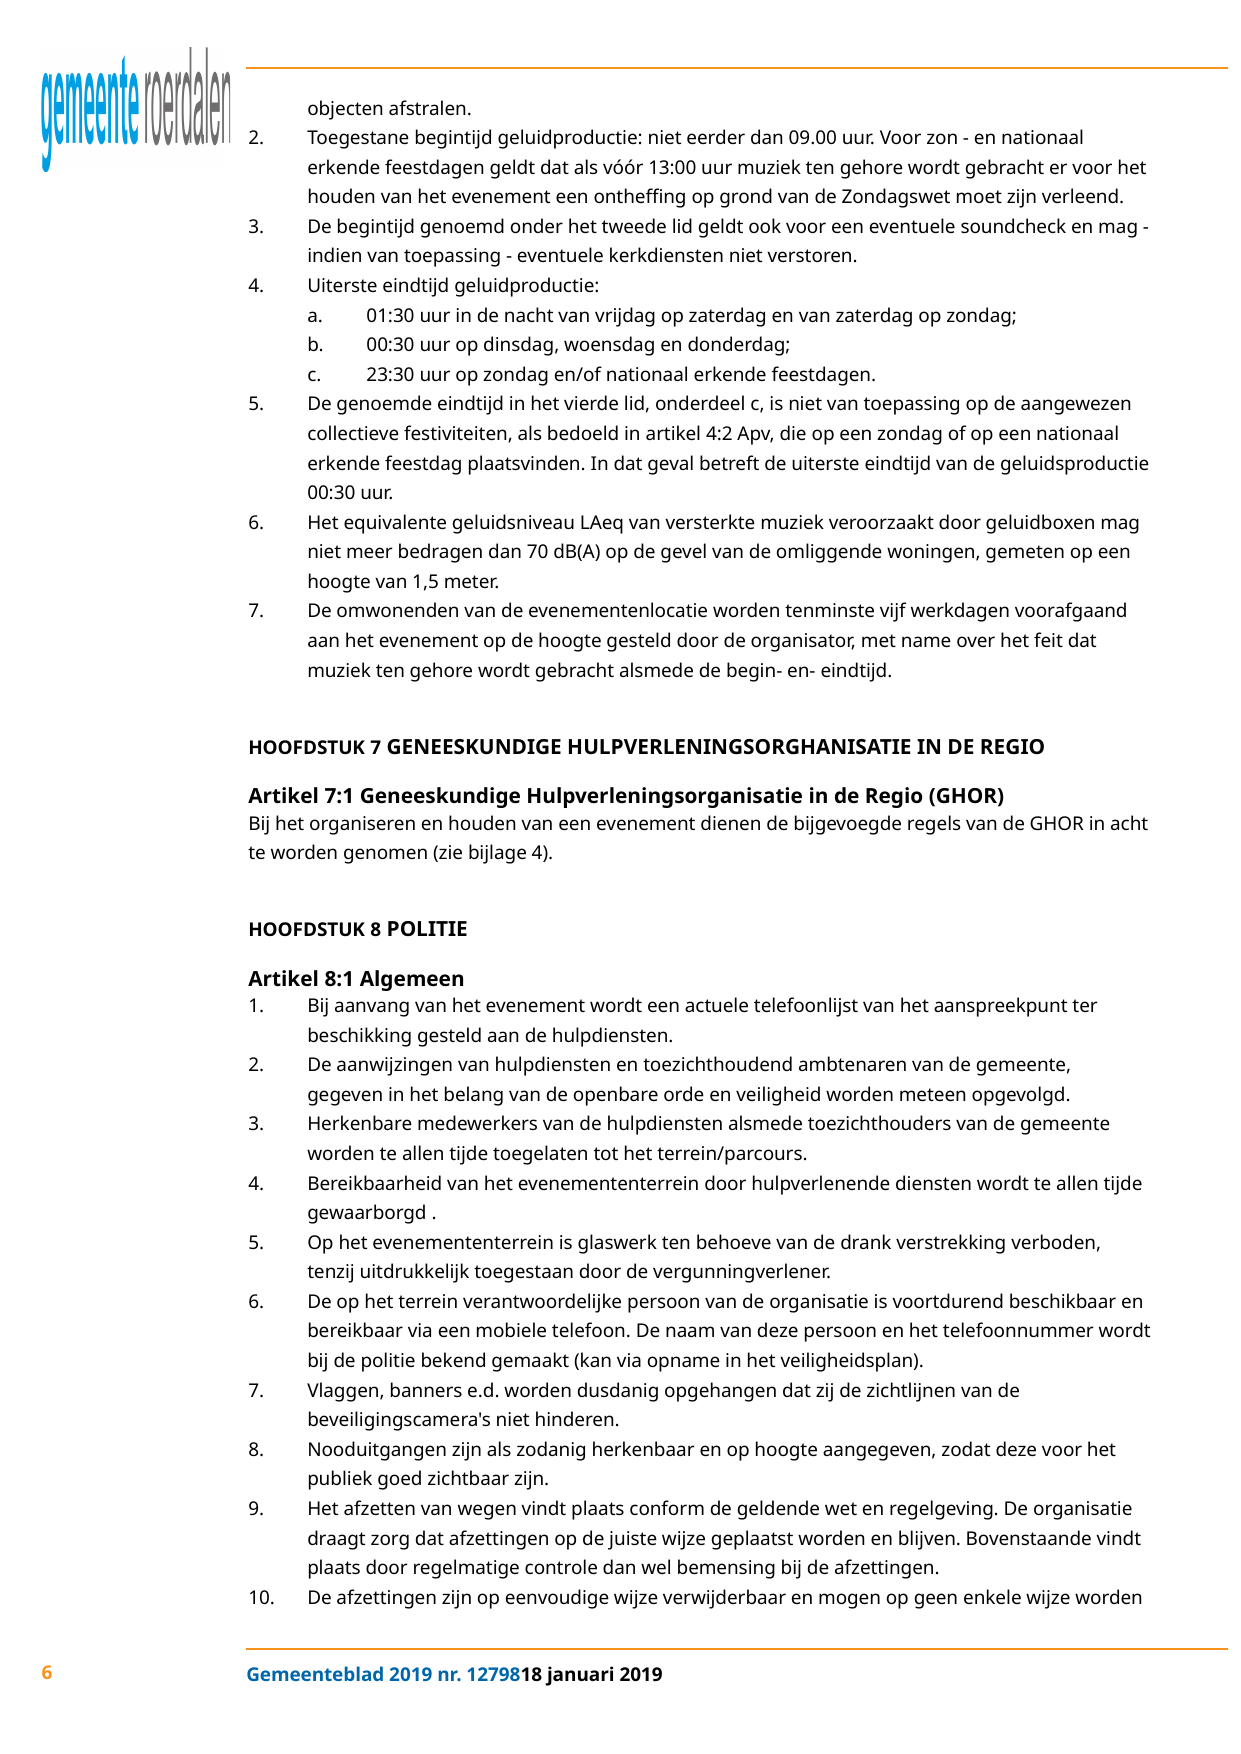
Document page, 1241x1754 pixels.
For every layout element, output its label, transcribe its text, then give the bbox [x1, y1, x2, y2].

picture [41, 134, 48, 172]
list De aanwijzingen van hulpdiensten en toezichthoudend ambtenaren van de gemeente, gegeven in het belang van de openbare orde en veiligheid worden meteen opgevolgd. [248, 1051, 1152, 1107]
list objecten afstralen. [248, 95, 1152, 121]
list De afzettingen zijn op eenvoudige wijze verwijderbaar en mogen op geen enkele wijze worden [248, 1584, 1152, 1610]
list Bij aanvang van het evenement wordt een actuele telefoonlijst van het aanspreekpunt ter beschikking gesteld aan de hulpdiensten. [248, 992, 1152, 1048]
list Toegestane begintijd geluidproductie: niet eerder dan 09.00 uur. Voor zon - en nationaal erkende feestdagen geldt dat als vóór 13:00 uur muziek ten gehore wordt gebracht er voor het houden van het evenement een ontheffing op grond van de Zondagswet moet zijn verleend. [248, 124, 1152, 209]
text Artikel 8:1 Algemeen [248, 964, 1152, 992]
list Het afzetten van wegen vindt plaats conform de geldende wet en regelgeving. De organisatie draagt zorg dat afzettingen op de juiste wijze geplaatst worden en blijven. Bovenstaande vindt plaats door regelmatige controle dan wel bemensing bij de afzettingen. [248, 1495, 1152, 1580]
text HOOFDSTUK 8 POLITIE [248, 914, 1152, 943]
text Bij het organiseren en houden van een evenement dienen de bijgevoegde regels van de GHOR in acht te worden genomen (zie bijlage 4). [248, 810, 1152, 865]
list 00:30 uur op dinsdag, woensdag en donderdag; [307, 331, 1152, 357]
list De genoemde eindtijd in het vierde lid, onderdeel c, is niet van toepassing op de aangewezen collectieve festiviteiten, als bedoeld in artikel 4:2 Apv, die op een zondag of op een nationaal erkende feestdag plaatsvinden. In dat geval betreft de uiterste eindtijd van de geluidsproductie 00:30 uur. [248, 391, 1152, 505]
list De omwonenden van de evenementenlocatie worden tenminste vijf werkdagen voorafgaand aan het evenement op de hoogte gesteld door de organisator, met name over het feit dat muziek ten gehore wordt gebracht alsmede de begin- en- eindtijd. [248, 598, 1152, 683]
list 01:30 uur in de nacht van vrijdag op zaterdag en van zaterdag op zondag; [307, 302, 1152, 328]
text Artikel 7:1 Geneeskundige Hulpverleningsorganisatie in de Regio (GHOR) [248, 781, 1152, 810]
list 23:30 uur op zondag en/of nationaal erkende feestdagen. [307, 361, 1152, 387]
list Bereikbaarheid van het evenemententerrein door hulpverlenende diensten wordt te allen tijde gewaarborgd . [248, 1170, 1152, 1225]
list Op het evenemententerrein is glaswerk ten behoeve van de drank verstrekking verboden, tenzij uitdrukkelijk toegestaan door de vergunningverlener. [248, 1229, 1152, 1284]
text HOOFDSTUK 7 GENEESKUNDIGE HULPVERLENINGSORGHANISATIE IN DE REGIO [248, 732, 1152, 761]
list Uiterste eindtijd geluidproductie: [248, 272, 1152, 298]
picture [41, 47, 231, 172]
list Herkenbare medewerkers van de hulpdiensten alsmede toezichthouders van de gemeente worden te allen tijde toegelaten tot het terrein/parcours. [248, 1111, 1152, 1166]
list De begintijd genoemd onder het tweede lid geldt ook voor een eventuele soundcheck en mag - indien van toepassing - eventuele kerkdiensten niet verstoren. [248, 213, 1152, 268]
list Het equivalente geluidsniveau LAeq van versterkte muziek veroorzaakt door geluidboxen mag niet meer bedragen dan 70 dB(A) op de gevel van de omliggende woningen, gemeten op een hoogte van 1,5 meter. [248, 509, 1152, 594]
list De op het terrein verantwoordelijke persoon van de organisatie is voortdurend beschikbaar en bereikbaar via een mobiele telefoon. De naam van deze persoon en het telefoonnummer wordt bij de politie bekend gemaakt (kan via opname in het veiligheidsplan). [248, 1288, 1152, 1373]
list Vlaggen, banners e.d. worden dusdanig opgehangen dat zij de zichtlijnen van de beveiligingscamera's niet hinderen. [248, 1377, 1152, 1432]
list Nooduitgangen zijn als zodanig herkenbaar en op hoogte aangegeven, zodat deze voor het publiek goed zichtbaar zijn. [248, 1436, 1152, 1491]
